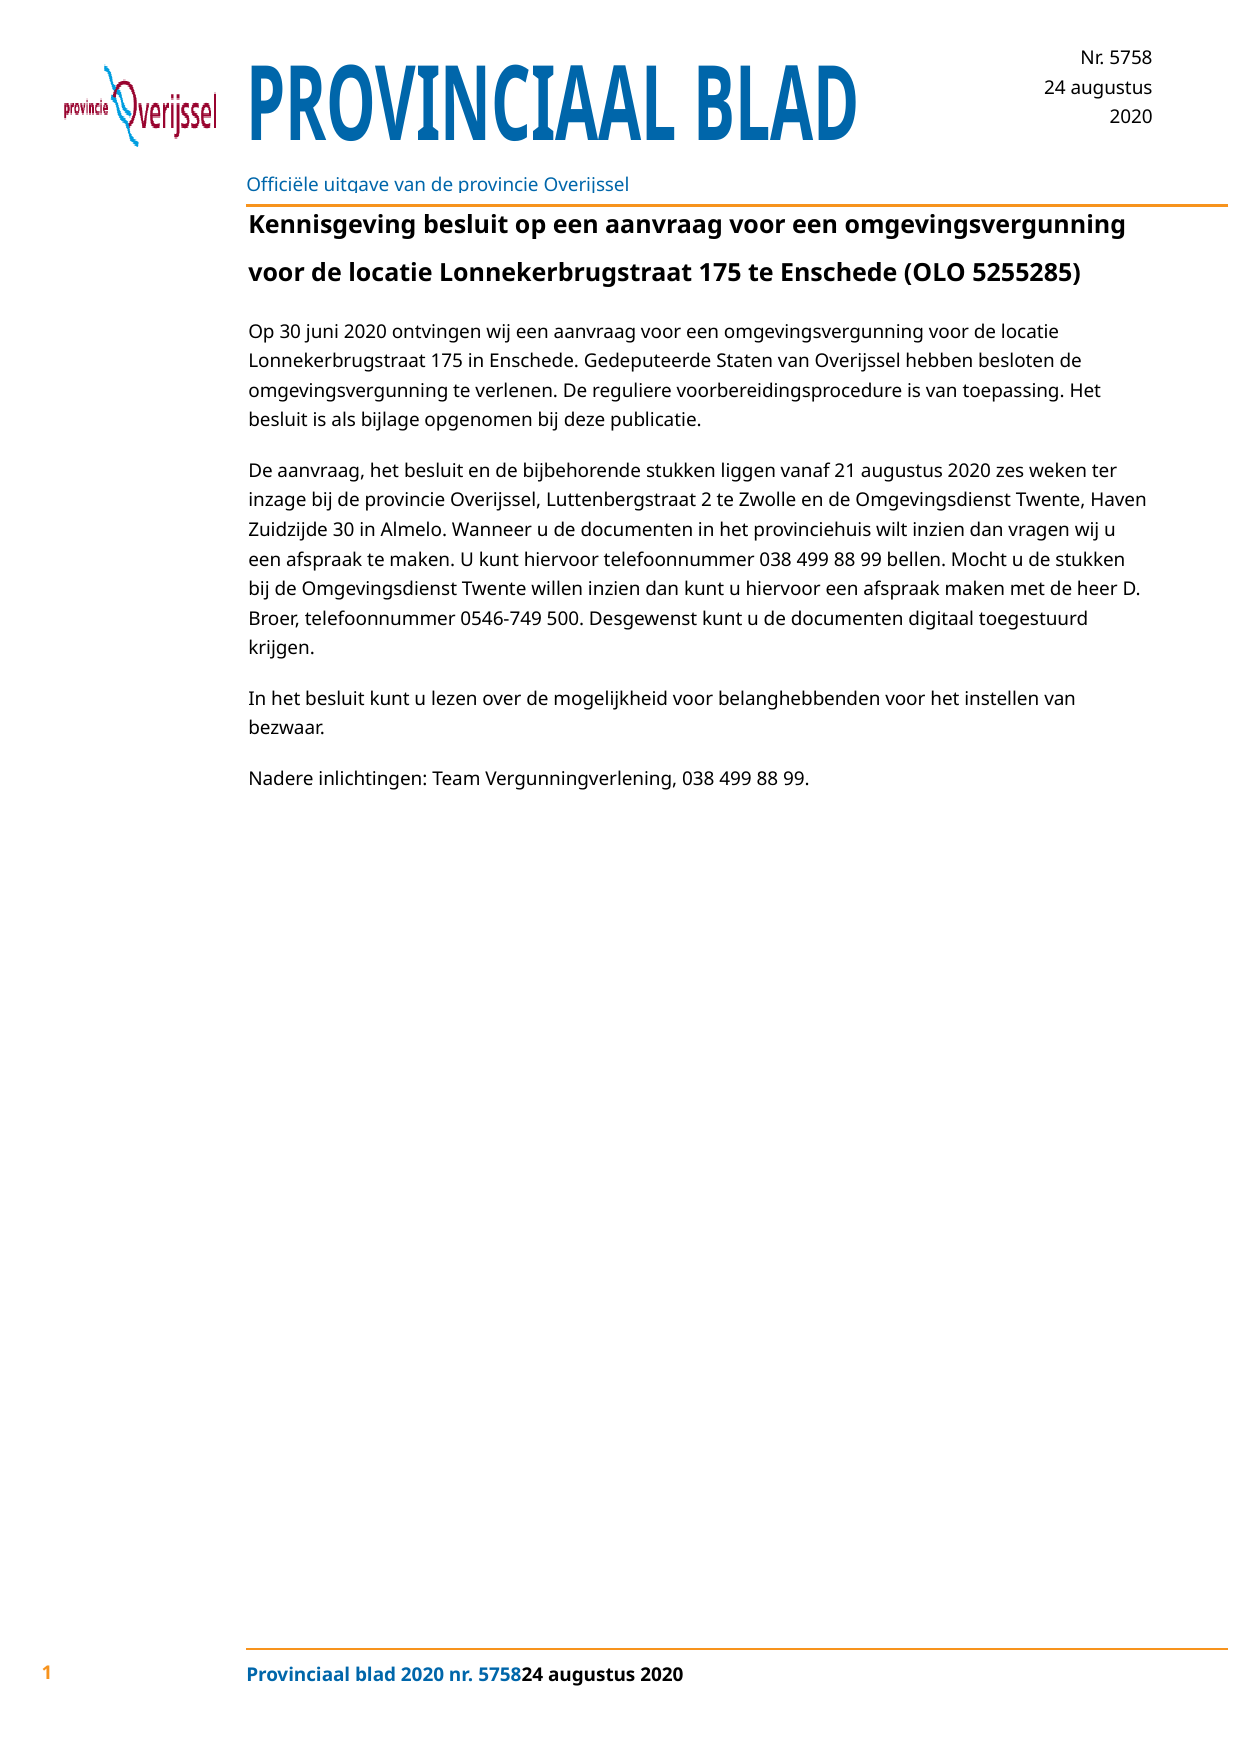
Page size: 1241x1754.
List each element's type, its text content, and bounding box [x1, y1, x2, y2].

text Kennisgeving besluit op een aanvraag voor een omgevingsvergunning voor de locatie Lonnekerbrugstraat 175 te Enschede (OLO 5255285) [248, 207, 1152, 288]
text Op 30 juni 2020 ontvingen wij een aanvraag voor een omgevingsvergunning voor de locatie Lonnekerbrugstraat 175 in Enschede. Gedeputeerde Staten van Overijssel hebben besloten de omgevingsvergunning te verlenen. De reguliere voorbereidingsprocedure is van toepassing. Het besluit is als bijlage opgenomen bij deze publicatie. [248, 318, 1152, 432]
text Nadere inlichtingen: Team Vergunningverlening, 038 499 88 99. [248, 765, 1152, 791]
text In het besluit kunt u lezen over de mogelijkheid voor belanghebbenden voor het instellen van bezwaar. [248, 685, 1152, 740]
text De aanvraag, het besluit en de bijbehorende stukken liggen vanaf 21 augustus 2020 zes weken ter inzage bij de provincie Overijssel, Luttenbergstraat 2 te Zwolle en de Omgevingsdienst Twente, Haven Zuidzijde 30 in Almelo. Wanneer u de documenten in het provinciehuis wilt inzien dan vragen wij u een afspraak te maken. U kunt hiervoor telefoonnummer 038 499 88 99 bellen. Mocht u de stukken bij de Omgevingsdienst Twente willen inzien dan kunt u hiervoor een afspraak maken met de heer D. Broer, telefoonnummer 0546-749 500. Desgewenst kunt u de documenten digitaal toegestuurd krijgen. [248, 457, 1152, 660]
picture [41, 47, 231, 172]
